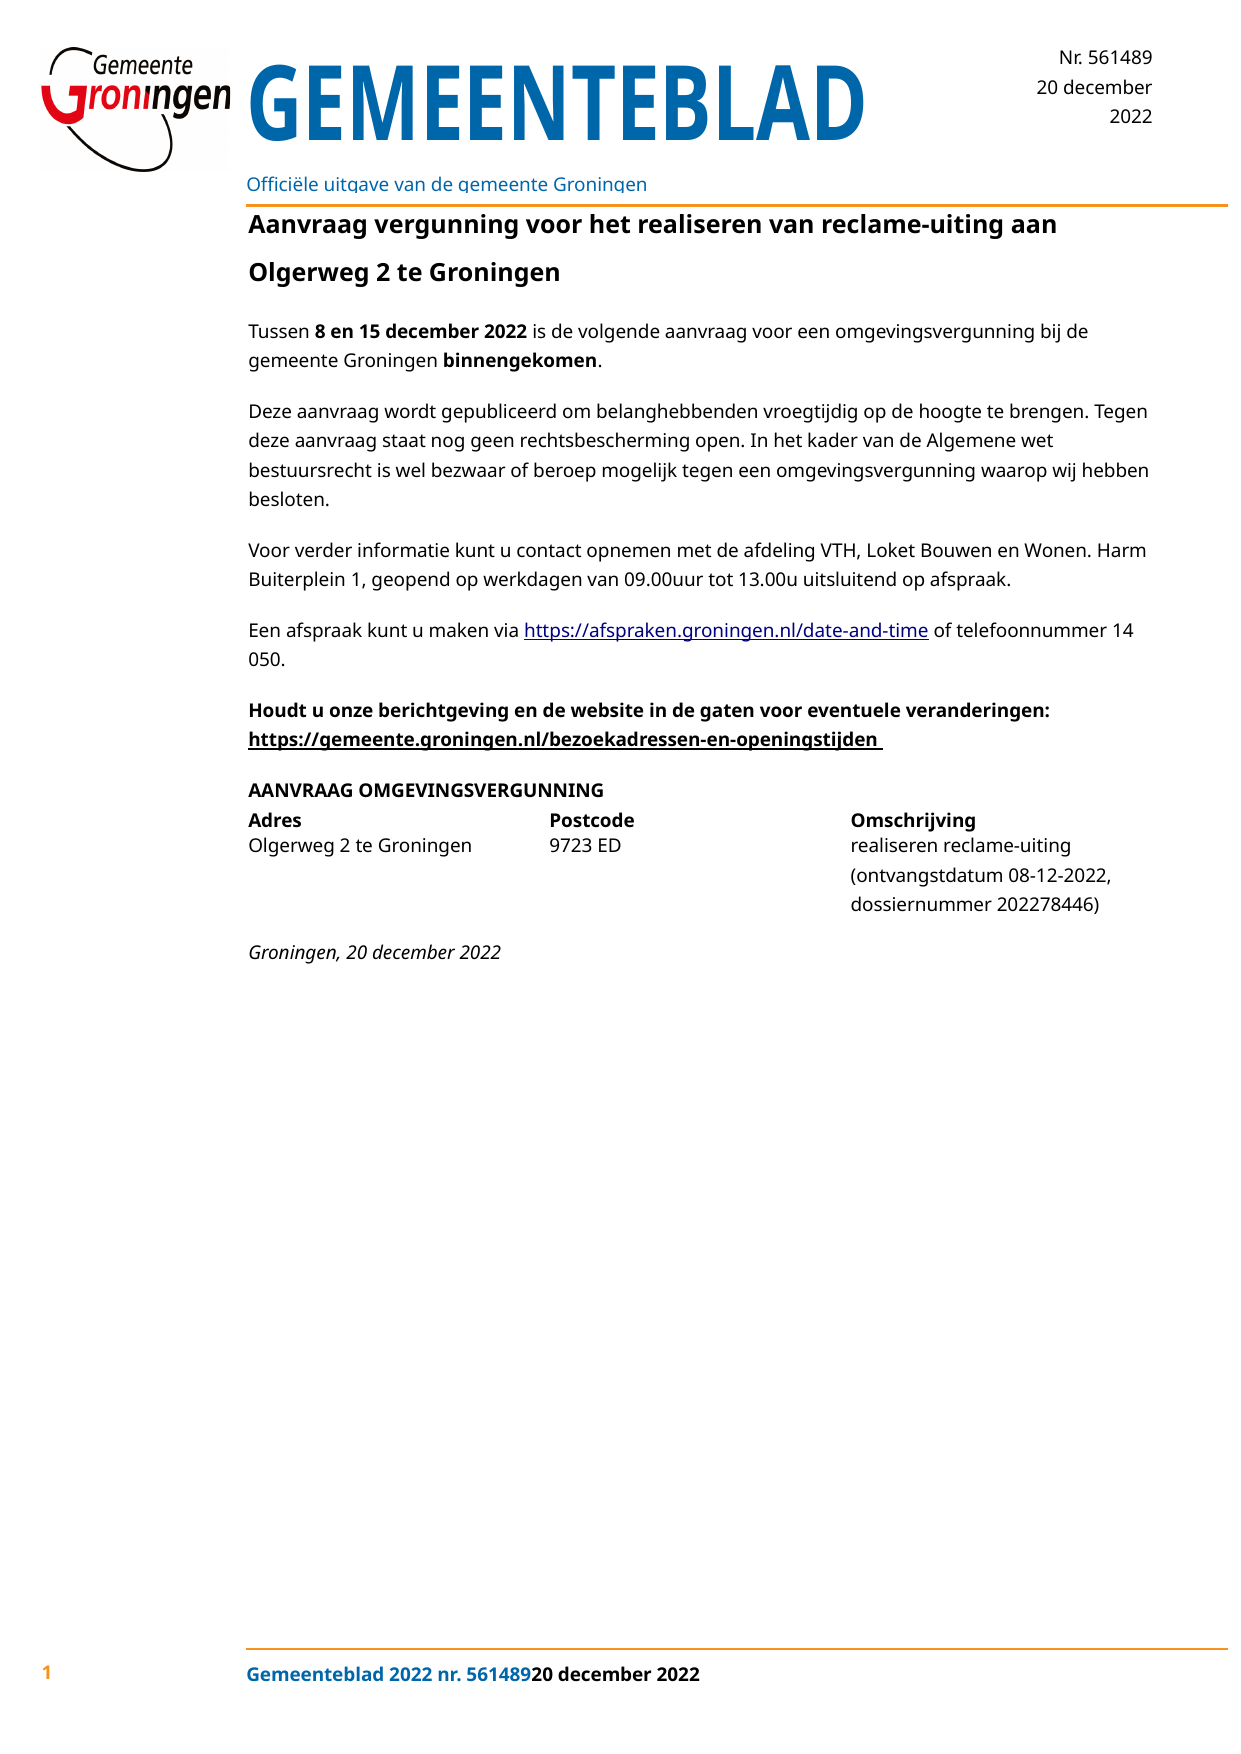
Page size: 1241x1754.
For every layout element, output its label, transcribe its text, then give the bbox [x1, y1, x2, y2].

text AANVRAAG OMGEVINGSVERGUNNING [248, 777, 1152, 803]
text Voor verder informatie kunt u contact opnemen met de afdeling VTH, Loket Bouwen en Wonen. Harm Buiterplein 1, geopend op werkdagen van 09.00uur tot 13.00u uitsluitend op afspraak. [248, 537, 1152, 592]
table_header Postcode [549, 807, 850, 832]
table_cell 9723 ED [549, 833, 850, 917]
table_cell Olgerweg 2 te Groningen [248, 833, 549, 917]
text Tussen 8 en 15 december 2022 is de volgende aanvraag voor een omgevingsvergunning bij de gemeente Groningen binnengekomen. [248, 318, 1152, 373]
table_header Adres [248, 807, 549, 832]
text Houdt u onze berichtgeving en de website in de gaten voor eventuele veranderingen: https://gemeente.groningen.nl/bezoekadressen-en-openingstijden [248, 697, 1152, 752]
text Aanvraag vergunning voor het realiseren van reclame-uiting aan Olgerweg 2 te Groningen [248, 207, 1152, 288]
table_cell realiseren reclame-uiting (ontvangstdatum 08-12-2022, dossiernummer 202278446) [850, 833, 1152, 917]
table_header Omschrijving [850, 807, 1152, 832]
text Deze aanvraag wordt gepubliceerd om belanghebbenden vroegtijdig op de hoogte te brengen. Tegen deze aanvraag staat nog geen rechtsbescherming open. In het kader van de Algemene wet bestuursrecht is wel bezwaar of beroep mogelijk tegen een omgevingsvergunning waarop wij hebben besloten. [248, 398, 1152, 512]
text Een afspraak kunt u maken via https://afspraken.groningen.nl/date-and-time of telefoonnummer 14 050. [248, 617, 1152, 672]
picture [41, 47, 231, 172]
text Groningen, 20 december 2022 [248, 939, 1152, 964]
